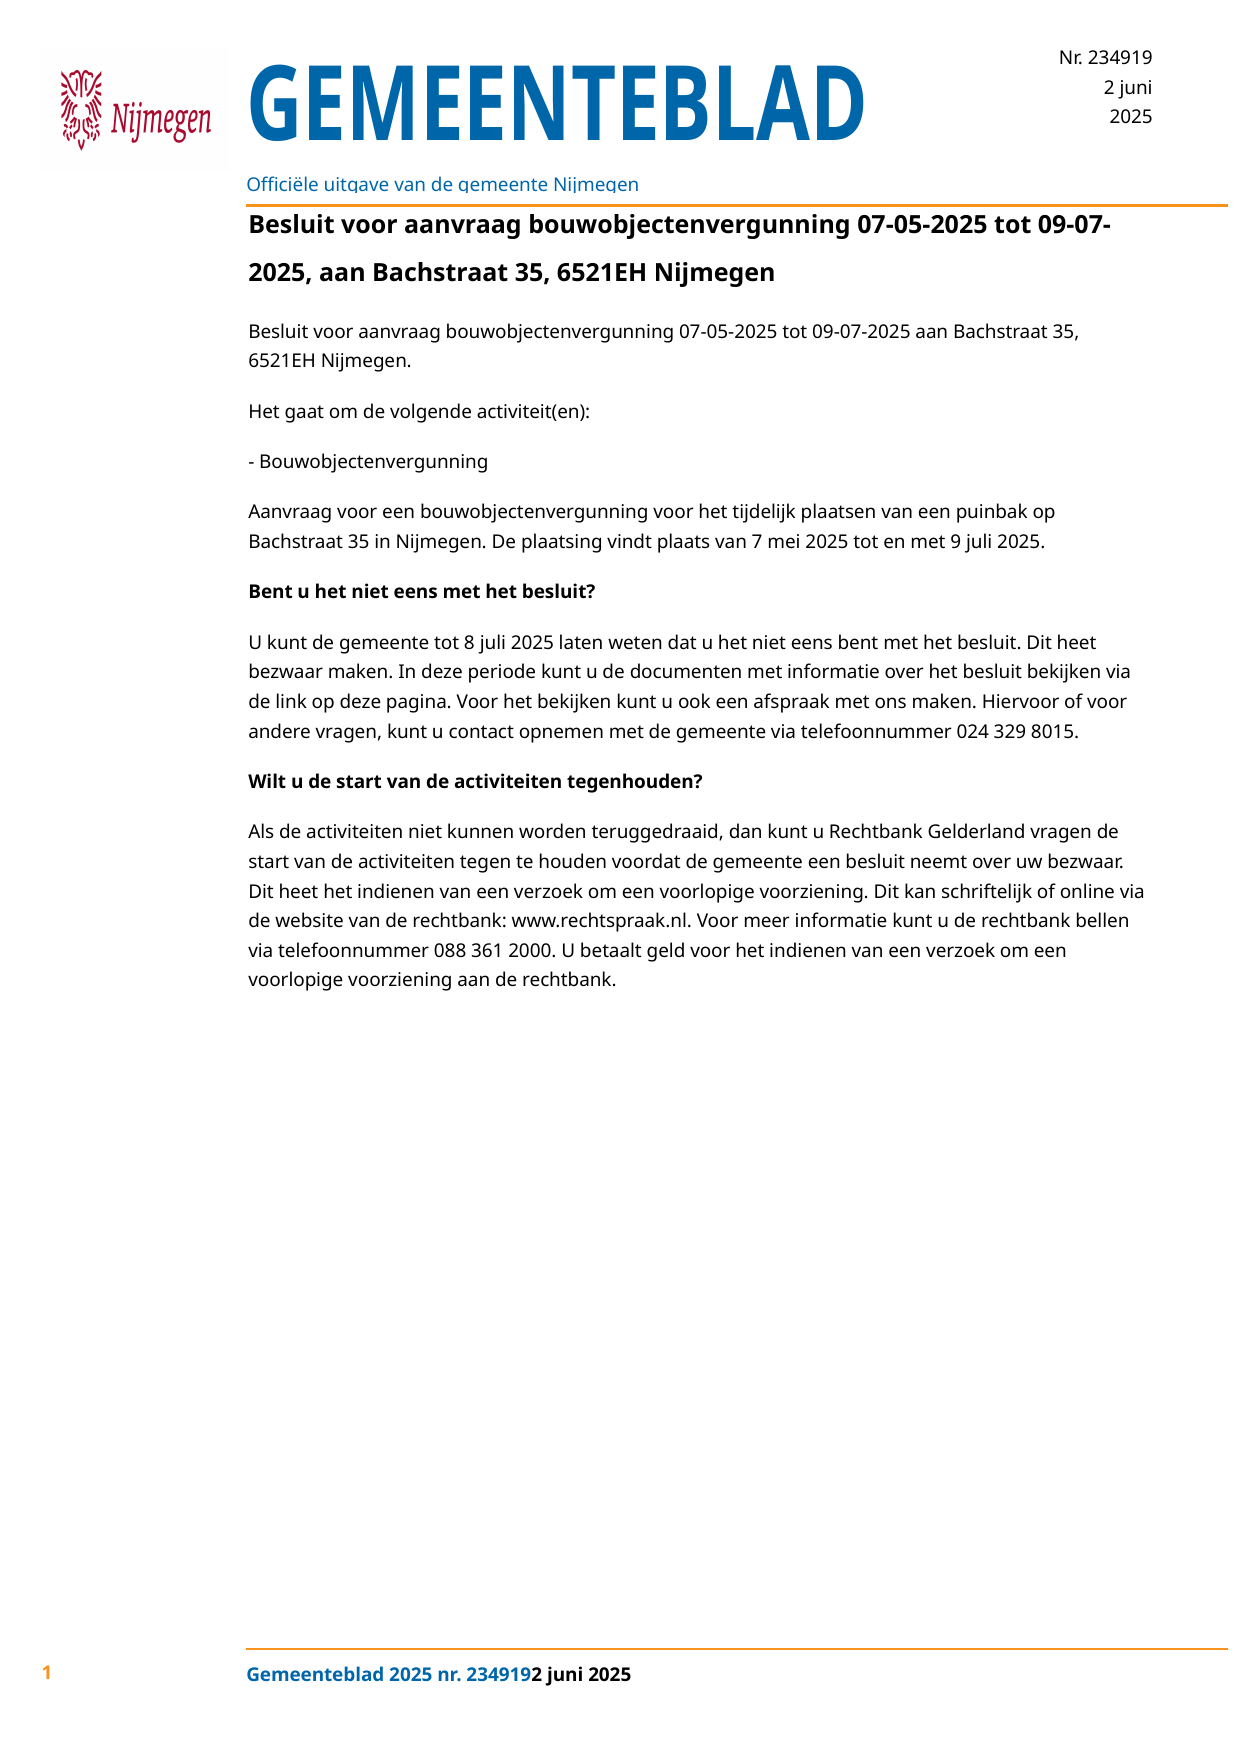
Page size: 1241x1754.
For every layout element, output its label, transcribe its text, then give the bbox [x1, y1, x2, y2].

text Het gaat om de volgende activiteit(en): [248, 398, 1152, 424]
text Aanvraag voor een bouwobjectenvergunning voor het tijdelijk plaatsen van een puinbak op Bachstraat 35 in Nijmegen. De plaatsing vindt plaats van 7 mei 2025 tot en met 9 juli 2025. [248, 499, 1152, 554]
text - Bouwobjectenvergunning [248, 448, 1152, 474]
text Als de activiteiten niet kunnen worden teruggedraaid, dan kunt u Rechtbank Gelderland vragen de start van de activiteiten tegen te houden voordat de gemeente een besluit neemt over uw bezwaar. Dit heet het indienen van een verzoek om een voorlopige voorziening. Dit kan schriftelijk of online via de website van de rechtbank: www.rechtspraak.nl. Voor meer informatie kunt u de rechtbank bellen via telefoonnummer 088 361 2000. U betaalt geld voor het indienen van een verzoek om een voorlopige voorziening aan de rechtbank. [248, 819, 1152, 992]
text Besluit voor aanvraag bouwobjectenvergunning 07-05-2025 tot 09-07-2025 aan Bachstraat 35, 6521EH Nijmegen. [248, 318, 1152, 373]
text Wilt u de start van de activiteiten tegenhouden? [248, 768, 1152, 794]
text U kunt de gemeente tot 8 juli 2025 laten weten dat u het niet eens bent met het besluit. Dit heet bezwaar maken. In deze periode kunt u de documenten met informatie over het besluit bekijken via de link op deze pagina. Voor het bekijken kunt u ook een afspraak met ons maken. Hiervoor of voor andere vragen, kunt u contact opnemen met de gemeente via telefoonnummer 024 329 8015. [248, 629, 1152, 744]
picture [41, 47, 231, 172]
text Bent u het niet eens met het besluit? [248, 579, 1152, 604]
text Besluit voor aanvraag bouwobjectenvergunning 07-05-2025 tot 09-07-2025, aan Bachstraat 35, 6521EH Nijmegen [248, 207, 1152, 288]
